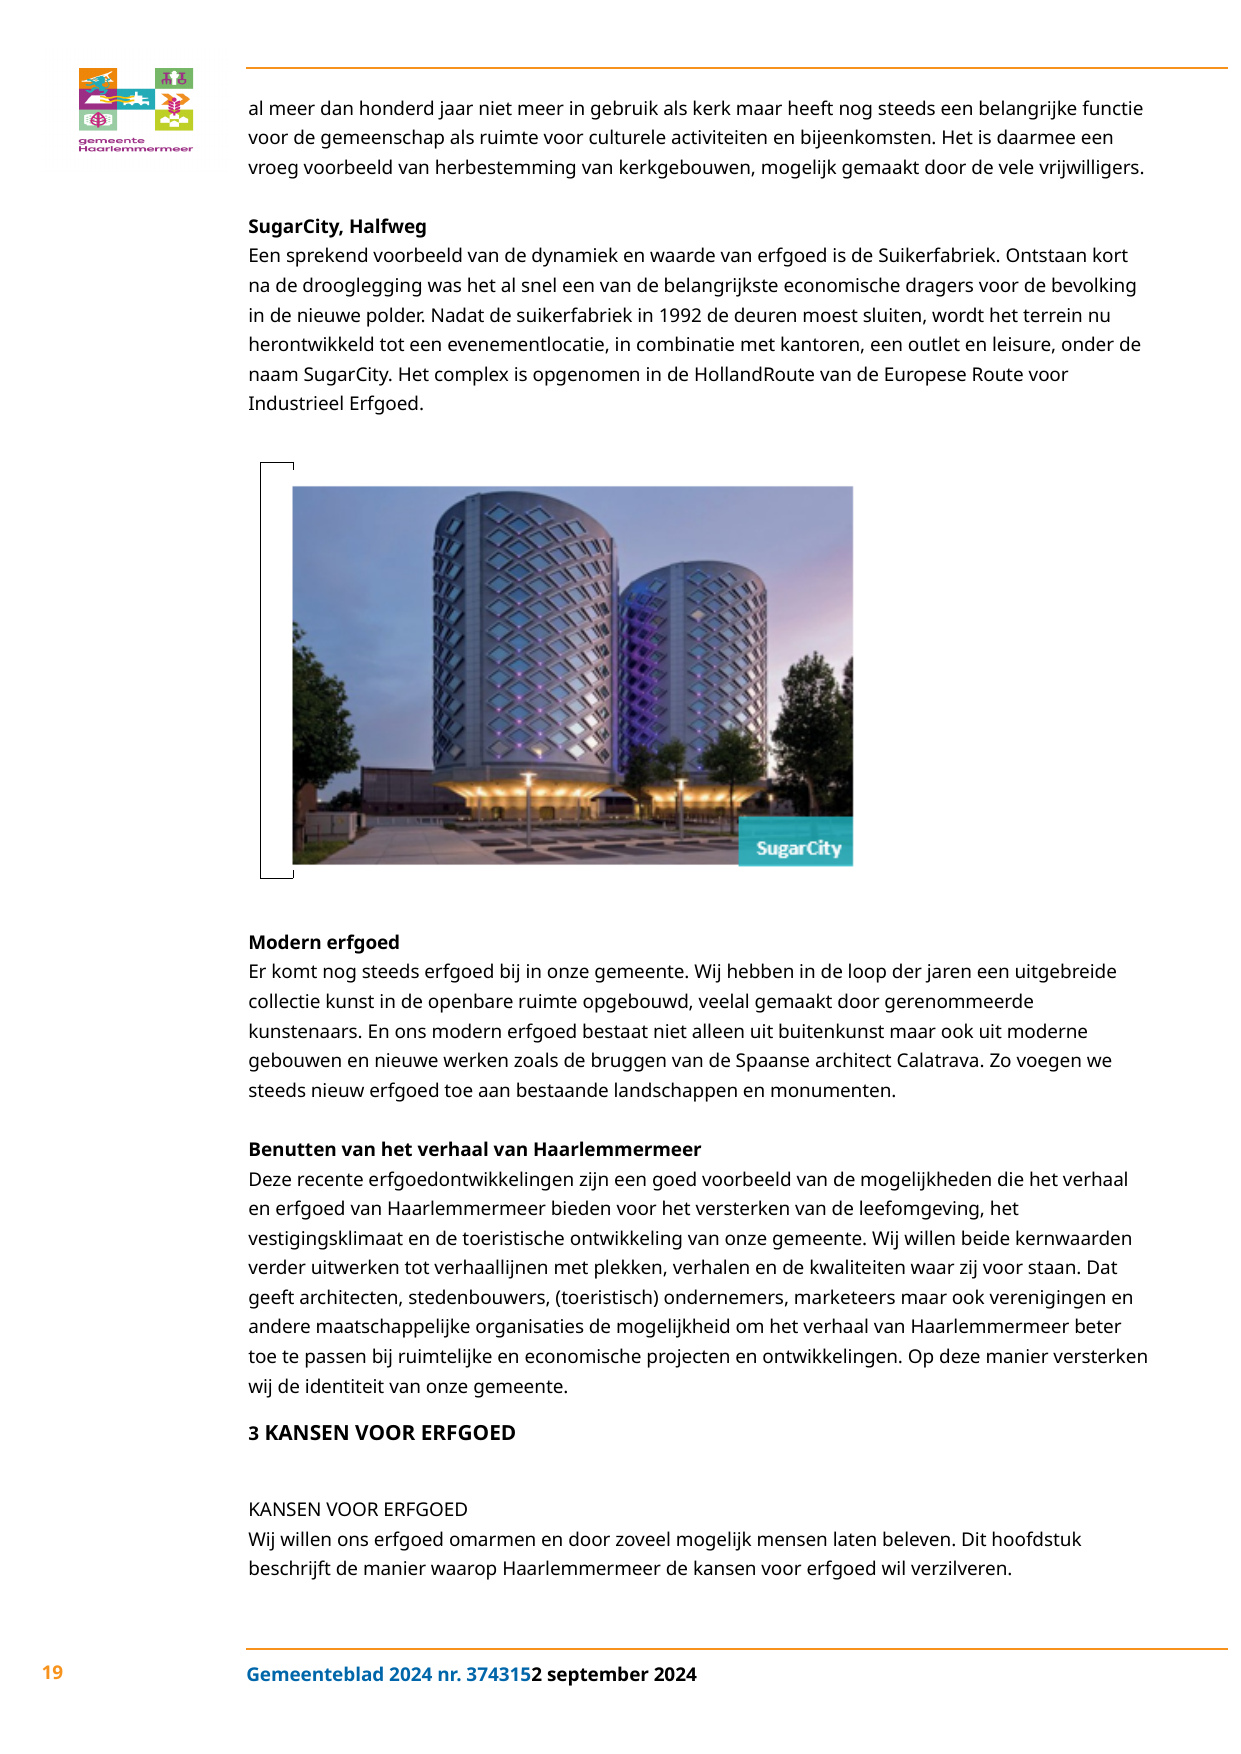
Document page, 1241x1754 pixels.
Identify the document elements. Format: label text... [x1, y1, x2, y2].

text Modern erfgoed [248, 929, 1152, 955]
text KANSEN VOOR ERFGOED [248, 1496, 1152, 1522]
picture [41, 47, 231, 172]
text SugarCity, Halfweg [248, 213, 1152, 239]
text Benutten van het verhaal van Haarlemmermeer [248, 1136, 1152, 1162]
text Deze recente erfgoedontwikkelingen zijn een goed voorbeeld van de mogelijkheden die het verhaal en erfgoed van Haarlemmermeer bieden voor het versterken van de leefomgeving, het vestigingsklimaat en de toeristische ontwikkeling van onze gemeente. Wij willen beide kernwaarden verder uitwerken tot verhaallijnen met plekken, verhalen en de kwaliteiten waar zij voor staan. Dat geeft architecten, stedenbouwers, (toeristisch) ondernemers, marketeers maar ook verenigingen en andere maatschappelijke organisaties de mogelijkheid om het verhaal van Haarlemmermeer beter toe te passen bij ruimtelijke en economische projecten en ontwikkelingen. Op deze manier versterken wij de identiteit van onze gemeente. [248, 1166, 1152, 1399]
text al meer dan honderd jaar niet meer in gebruik als kerk maar heeft nog steeds een belangrijke functie voor de gemeenschap als ruimte voor culturele activiteiten en bijeenkomsten. Het is daarmee een vroeg voorbeeld van herbestemming van kerkgebouwen, mogelijk gemaakt door de vele vrijwilligers. [248, 95, 1152, 180]
text 3 KANSEN VOOR ERFGOED [248, 1418, 1152, 1447]
text Een sprekend voorbeeld van de dynamiek en waarde van erfgoed is de Suikerfabriek. Ontstaan kort na de drooglegging was het al snel een van de belangrijkste economische dragers voor de bevolking in de nieuwe polder. Nadat de suikerfabriek in 1992 de deuren moest sluiten, wordt het terrein nu herontwikkeld tot een evenementlocatie, in combinatie met kantoren, een outlet en leisure, onder de naam SugarCity. Het complex is opgenomen in de HollandRoute van de Europese Route voor Industrieel Erfgoed. [248, 243, 1152, 416]
text Wij willen ons erfgoed omarmen en door zoveel mogelijk mensen laten beleven. Dit hoofdstuk beschrijft de manier waarop Haarlemmermeer de kansen voor erfgoed wil verzilveren. [248, 1526, 1152, 1581]
picture [268, 470, 860, 870]
text Er komt nog steeds erfgoed bij in onze gemeente. Wij hebben in de loop der jaren een uitgebreide collectie kunst in de openbare ruimte opgebouwd, veelal gemaakt door gerenommeerde kunstenaars. En ons modern erfgoed bestaat niet alleen uit buitenkunst maar ook uit moderne gebouwen en nieuwe werken zoals de bruggen van de Spaanse architect Calatrava. Zo voegen we steeds nieuw erfgoed toe aan bestaande landschappen en monumenten. [248, 959, 1152, 1103]
